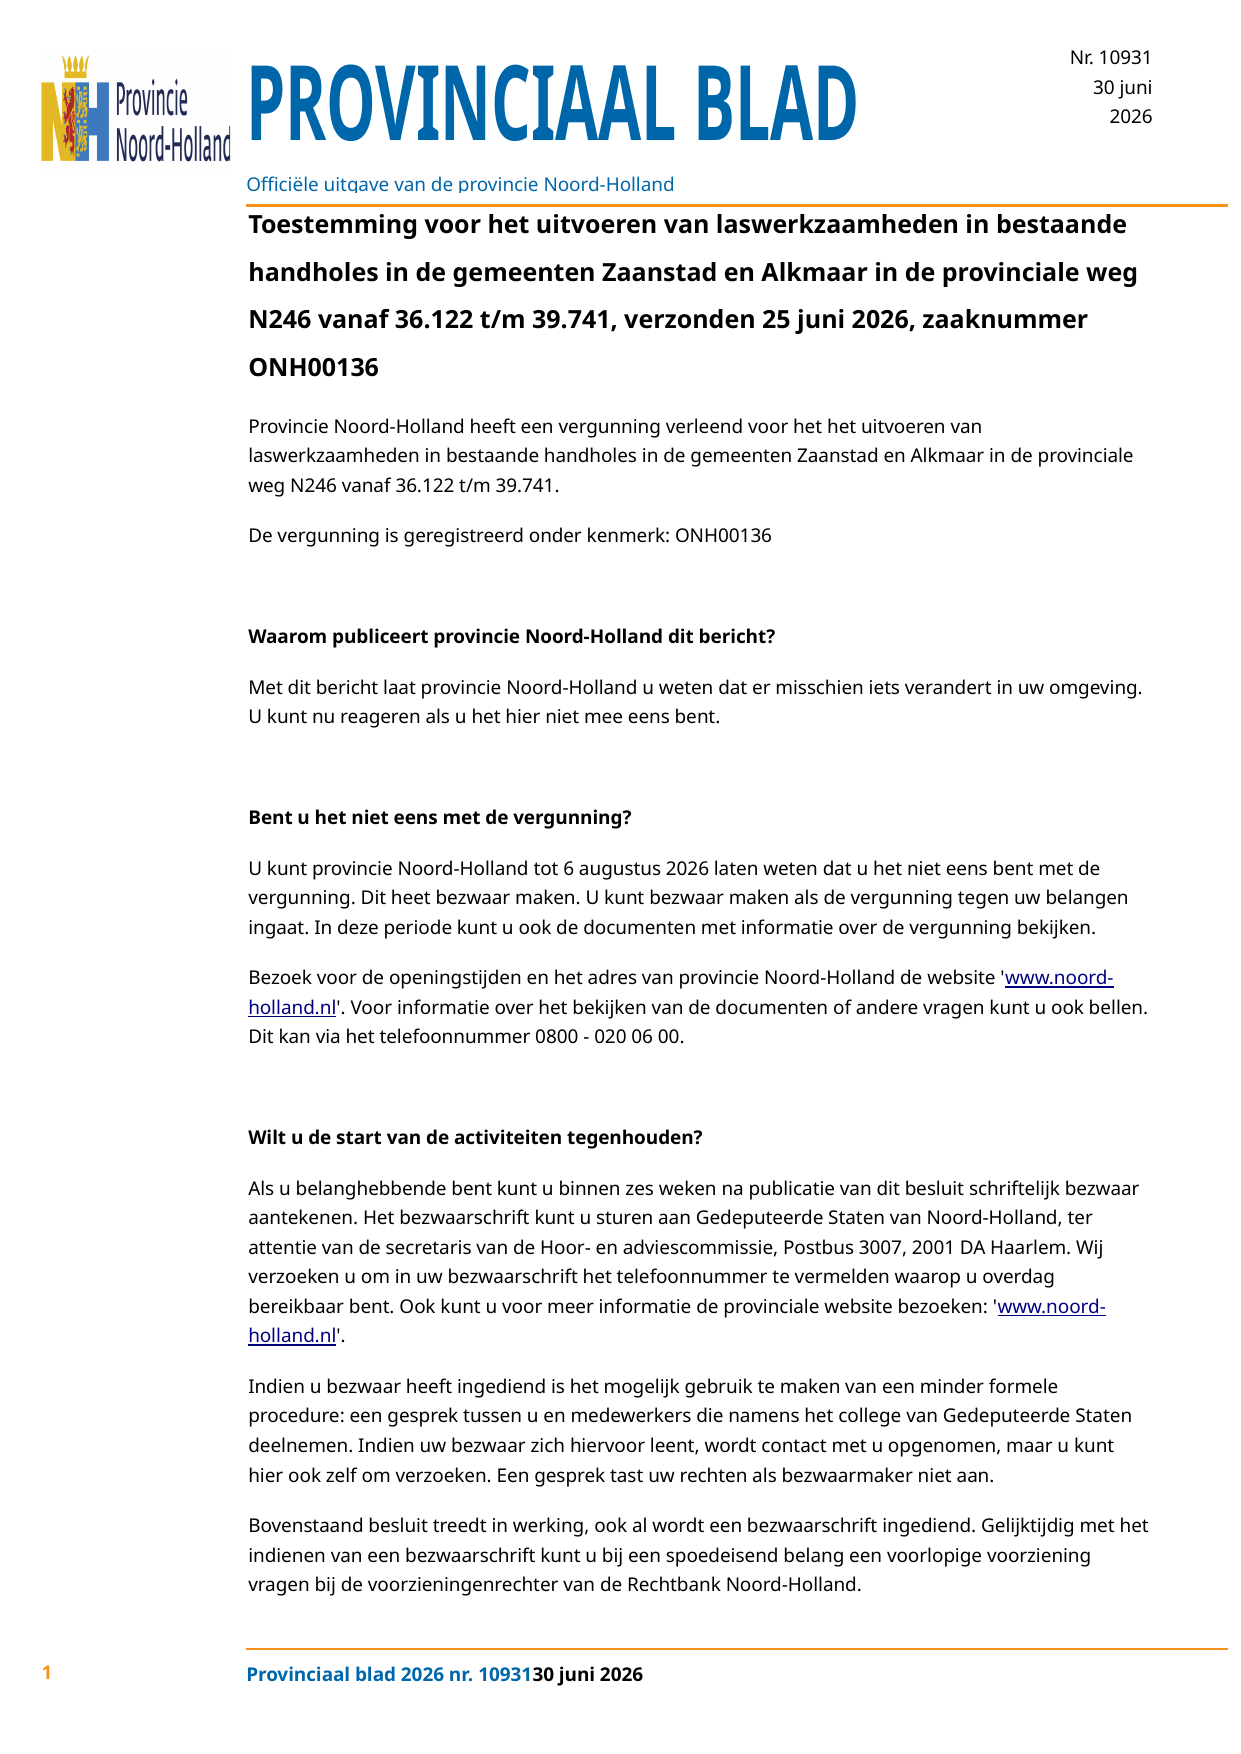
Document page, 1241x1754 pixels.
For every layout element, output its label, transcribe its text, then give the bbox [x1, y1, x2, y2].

text U kunt provincie Noord-Holland tot 6 augustus 2026 laten weten dat u het niet eens bent met de vergunning. Dit heet bezwaar maken. U kunt bezwaar maken als de vergunning tegen uw belangen ingaat. In deze periode kunt u ook de documenten met informatie over de vergunning bekijken. [248, 855, 1152, 940]
text Met dit bericht laat provincie Noord-Holland u weten dat er misschien iets verandert in uw omgeving. U kunt nu reageren als u het hier niet mee eens bent. [248, 674, 1152, 729]
text Toestemming voor het uitvoeren van laswerkzaamheden in bestaande handholes in de gemeenten Zaanstad en Alkmaar in de provinciale weg N246 vanaf 36.122 t/m 39.741, verzonden 25 juni 2026, zaaknummer ONH00136 [248, 207, 1152, 384]
text Bent u het niet eens met de vergunning? [248, 804, 1152, 830]
text Wilt u de start van de activiteiten tegenhouden? [248, 1124, 1152, 1150]
text Bezoek voor de openingstijden en het adres van provincie Noord-Holland de website 'www.noord-holland.nl'. Voor informatie over het bekijken van de documenten of andere vragen kunt u ook bellen. Dit kan via het telefoonnummer 0800 - 020 06 00. [248, 964, 1152, 1049]
text De vergunning is geregistreerd onder kenmerk: ONH00136 [248, 523, 1152, 548]
text Waarom publiceert provincie Noord-Holland dit bericht? [248, 623, 1152, 649]
text Bovenstaand besluit treedt in werking, ook al wordt een bezwaarschrift ingediend. Gelijktijdig met het indienen van een bezwaarschrift kunt u bij een spoedeisend belang een voorlopige voorziening vragen bij de voorzieningenrechter van de Rechtbank Noord-Holland. [248, 1512, 1152, 1597]
text Indien u bezwaar heeft ingediend is het mogelijk gebruik te maken van een minder formele procedure: een gesprek tussen u en medewerkers die namens het college van Gedeputeerde Staten deelnemen. Indien uw bezwaar zich hiervoor leent, wordt contact met u opgenomen, maar u kunt hier ook zelf om verzoeken. Een gesprek tast uw rechten als bezwaarmaker niet aan. [248, 1373, 1152, 1488]
picture [41, 47, 231, 172]
text Provincie Noord-Holland heeft een vergunning verleend voor het het uitvoeren van laswerkzaamheden in bestaande handholes in de gemeenten Zaanstad en Alkmaar in de provinciale weg N246 vanaf 36.122 t/m 39.741. [248, 413, 1152, 498]
text Als u belanghebbende bent kunt u binnen zes weken na publicatie van dit besluit schriftelijk bezwaar aantekenen. Het bezwaarschrift kunt u sturen aan Gedeputeerde Staten van Noord-Holland, ter attentie van de secretaris van de Hoor- en adviescommissie, Postbus 3007, 2001 DA Haarlem. Wij verzoeken u om in uw bezwaarschrift het telefoonnummer te vermelden waarop u overdag bereikbaar bent. Ook kunt u voor meer informatie de provinciale website bezoeken: 'www.noord-holland.nl'. [248, 1175, 1152, 1348]
